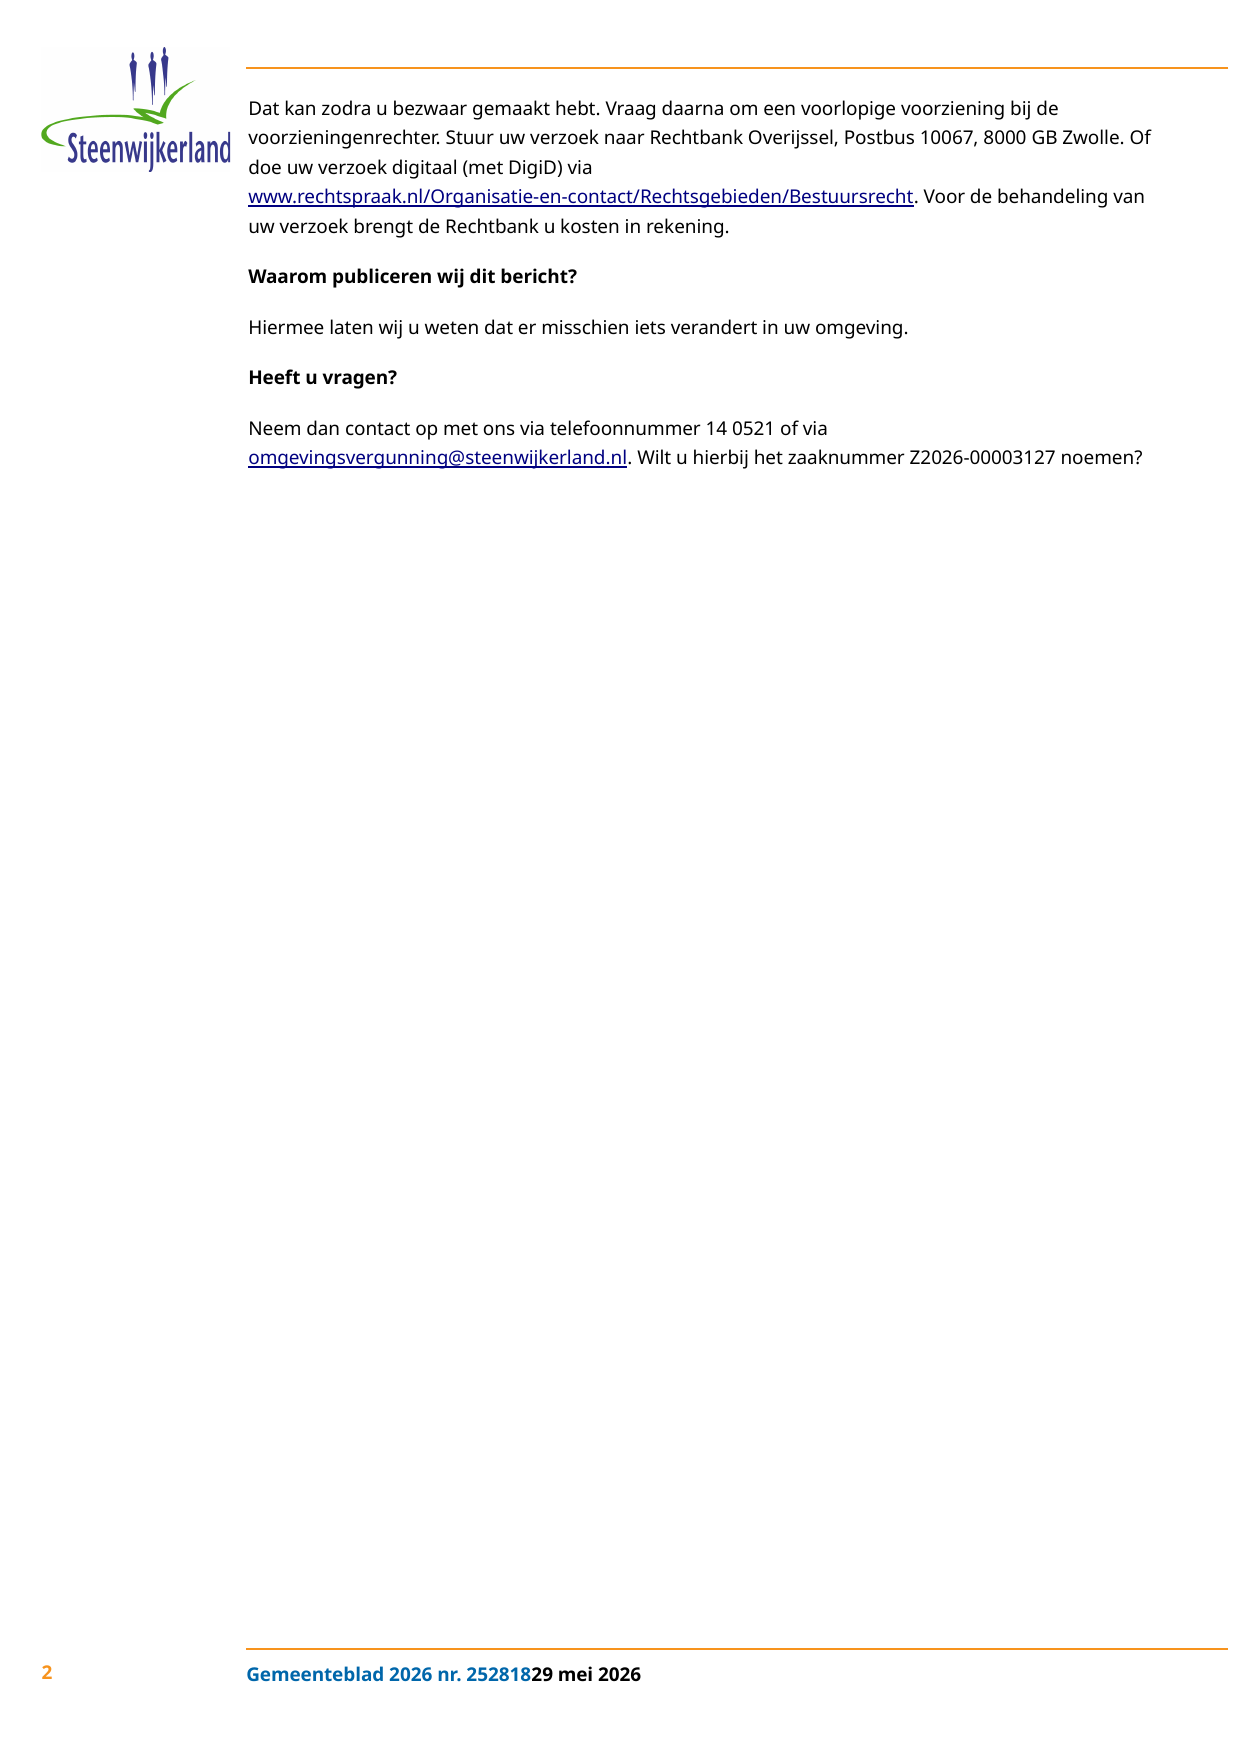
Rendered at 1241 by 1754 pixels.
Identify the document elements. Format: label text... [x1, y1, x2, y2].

text Dat kan zodra u bezwaar gemaakt hebt. Vraag daarna om een voorlopige voorziening bij de voorzieningenrechter. Stuur uw verzoek naar Rechtbank Overijssel, Postbus 10067, 8000 GB Zwolle. Of doe uw verzoek digitaal (met DigiD) via www.rechtspraak.nl/Organisatie-en-contact/Rechtsgebieden/Bestuursrecht. Voor de behandeling van uw verzoek brengt de Rechtbank u kosten in rekening. [248, 95, 1152, 239]
text Neem dan contact op met ons via telefoonnummer 14 0521 of via omgevingsvergunning@steenwijkerland.nl. Wilt u hierbij het zaaknummer Z2026-00003127 noemen? [248, 415, 1152, 470]
text Hiermee laten wij u weten dat er misschien iets verandert in uw omgeving. [248, 314, 1152, 340]
picture [41, 47, 231, 172]
text Heeft u vragen? [248, 364, 1152, 390]
text Waarom publiceren wij dit bericht? [248, 263, 1152, 289]
